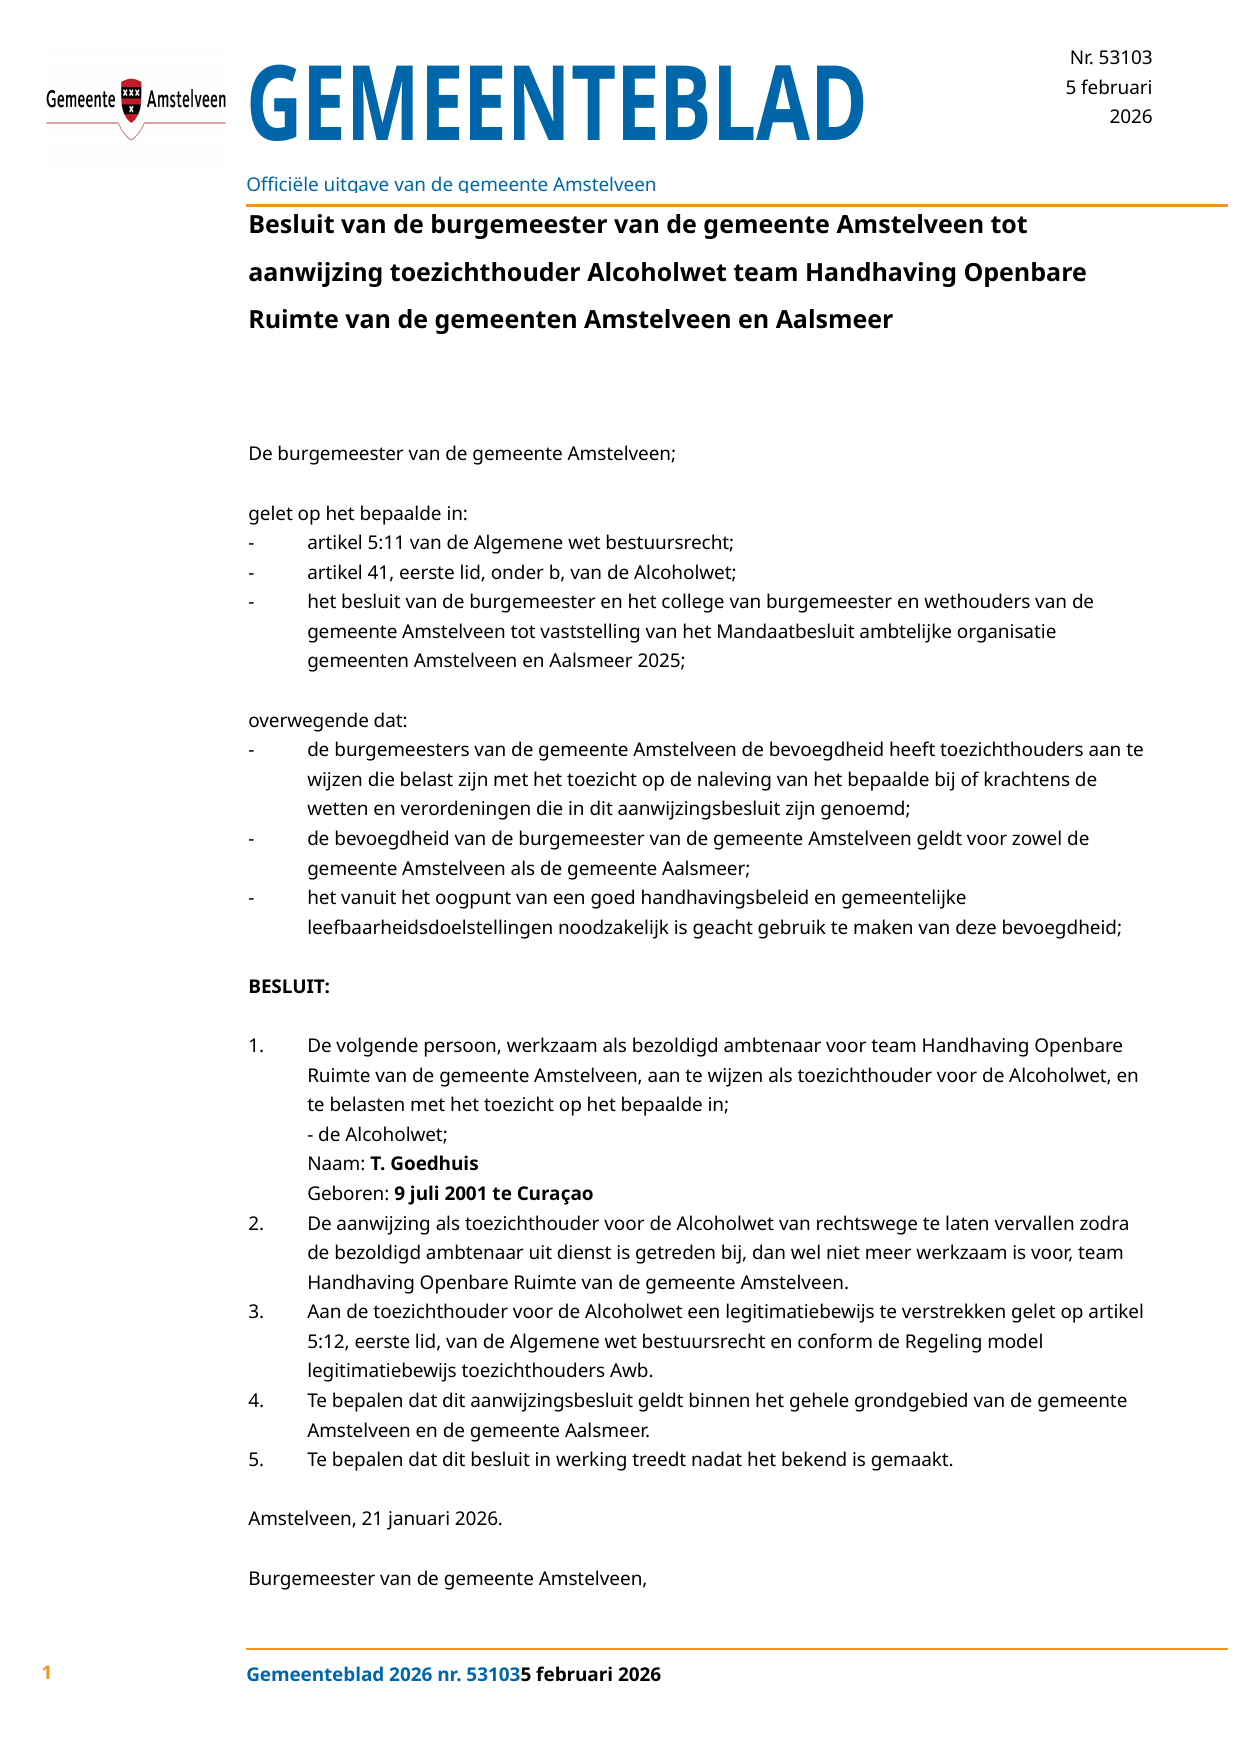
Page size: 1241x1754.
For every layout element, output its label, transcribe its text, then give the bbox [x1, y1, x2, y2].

picture [41, 47, 231, 172]
list het besluit van de burgemeester en het college van burgemeester en wethouders van de gemeente Amstelveen tot vaststelling van het Mandaatbesluit ambtelijke organisatie gemeenten Amstelveen en Aalsmeer 2025; [248, 588, 1152, 673]
list Geboren: 9 juli 2001 te Curaçao [248, 1180, 1152, 1206]
list Te bepalen dat dit besluit in werking treedt nadat het bekend is gemaakt. [248, 1446, 1152, 1472]
list artikel 41, eerste lid, onder b, van de Alcoholwet; [248, 559, 1152, 584]
text gelet op het bepaalde in: [248, 500, 1152, 525]
list artikel 5:11 van de Algemene wet bestuursrecht; [248, 529, 1152, 555]
list Te bepalen dat dit aanwijzingsbesluit geldt binnen het gehele grondgebied van de gemeente Amstelveen en de gemeente Aalsmeer. [248, 1387, 1152, 1442]
list De aanwijzing als toezichthouder voor de Alcoholwet van rechtswege te laten vervallen zodra de bezoldigd ambtenaar uit dienst is getreden bij, dan wel niet meer werkzaam is voor, team Handhaving Openbare Ruimte van de gemeente Amstelveen. [248, 1210, 1152, 1294]
text Amstelveen, 21 januari 2026. [248, 1506, 1152, 1531]
text Burgemeester van de gemeente Amstelveen, [248, 1565, 1152, 1590]
list de burgemeesters van de gemeente Amstelveen de bevoegdheid heeft toezichthouders aan te wijzen die belast zijn met het toezicht op de naleving van het bepaalde bij of krachtens de wetten en verordeningen die in dit aanwijzingsbesluit zijn genoemd; [248, 736, 1152, 821]
list De volgende persoon, werkzaam als bezoldigd ambtenaar voor team Handhaving Openbare Ruimte van de gemeente Amstelveen, aan te wijzen als toezichthouder voor de Alcoholwet, en te belasten met het toezicht op het bepaalde in; [248, 1032, 1152, 1117]
list - de Alcoholwet; [248, 1121, 1152, 1147]
list de bevoegdheid van de burgemeester van de gemeente Amstelveen geldt voor zowel de gemeente Amstelveen als de gemeente Aalsmeer; [248, 825, 1152, 880]
list Aan de toezichthouder voor de Alcoholwet een legitimatiebewijs te verstrekken gelet op artikel 5:12, eerste lid, van de Algemene wet bestuursrecht en conform de Regeling model legitimatiebewijs toezichthouders Awb. [248, 1298, 1152, 1383]
text De burgemeester van de gemeente Amstelveen; [248, 441, 1152, 466]
list Naam: T. Goedhuis [248, 1151, 1152, 1176]
text overwegende dat: [248, 707, 1152, 732]
text Besluit van de burgemeester van de gemeente Amstelveen tot aanwijzing toezichthouder Alcoholwet team Handhaving Openbare Ruimte van de gemeenten Amstelveen en Aalsmeer [248, 207, 1152, 336]
text BESLUIT: [248, 973, 1152, 999]
list het vanuit het oogpunt van een goed handhavingsbeleid en gemeentelijke leefbaarheidsdoelstellingen noodzakelijk is geacht gebruik te maken van deze bevoegdheid; [248, 884, 1152, 939]
